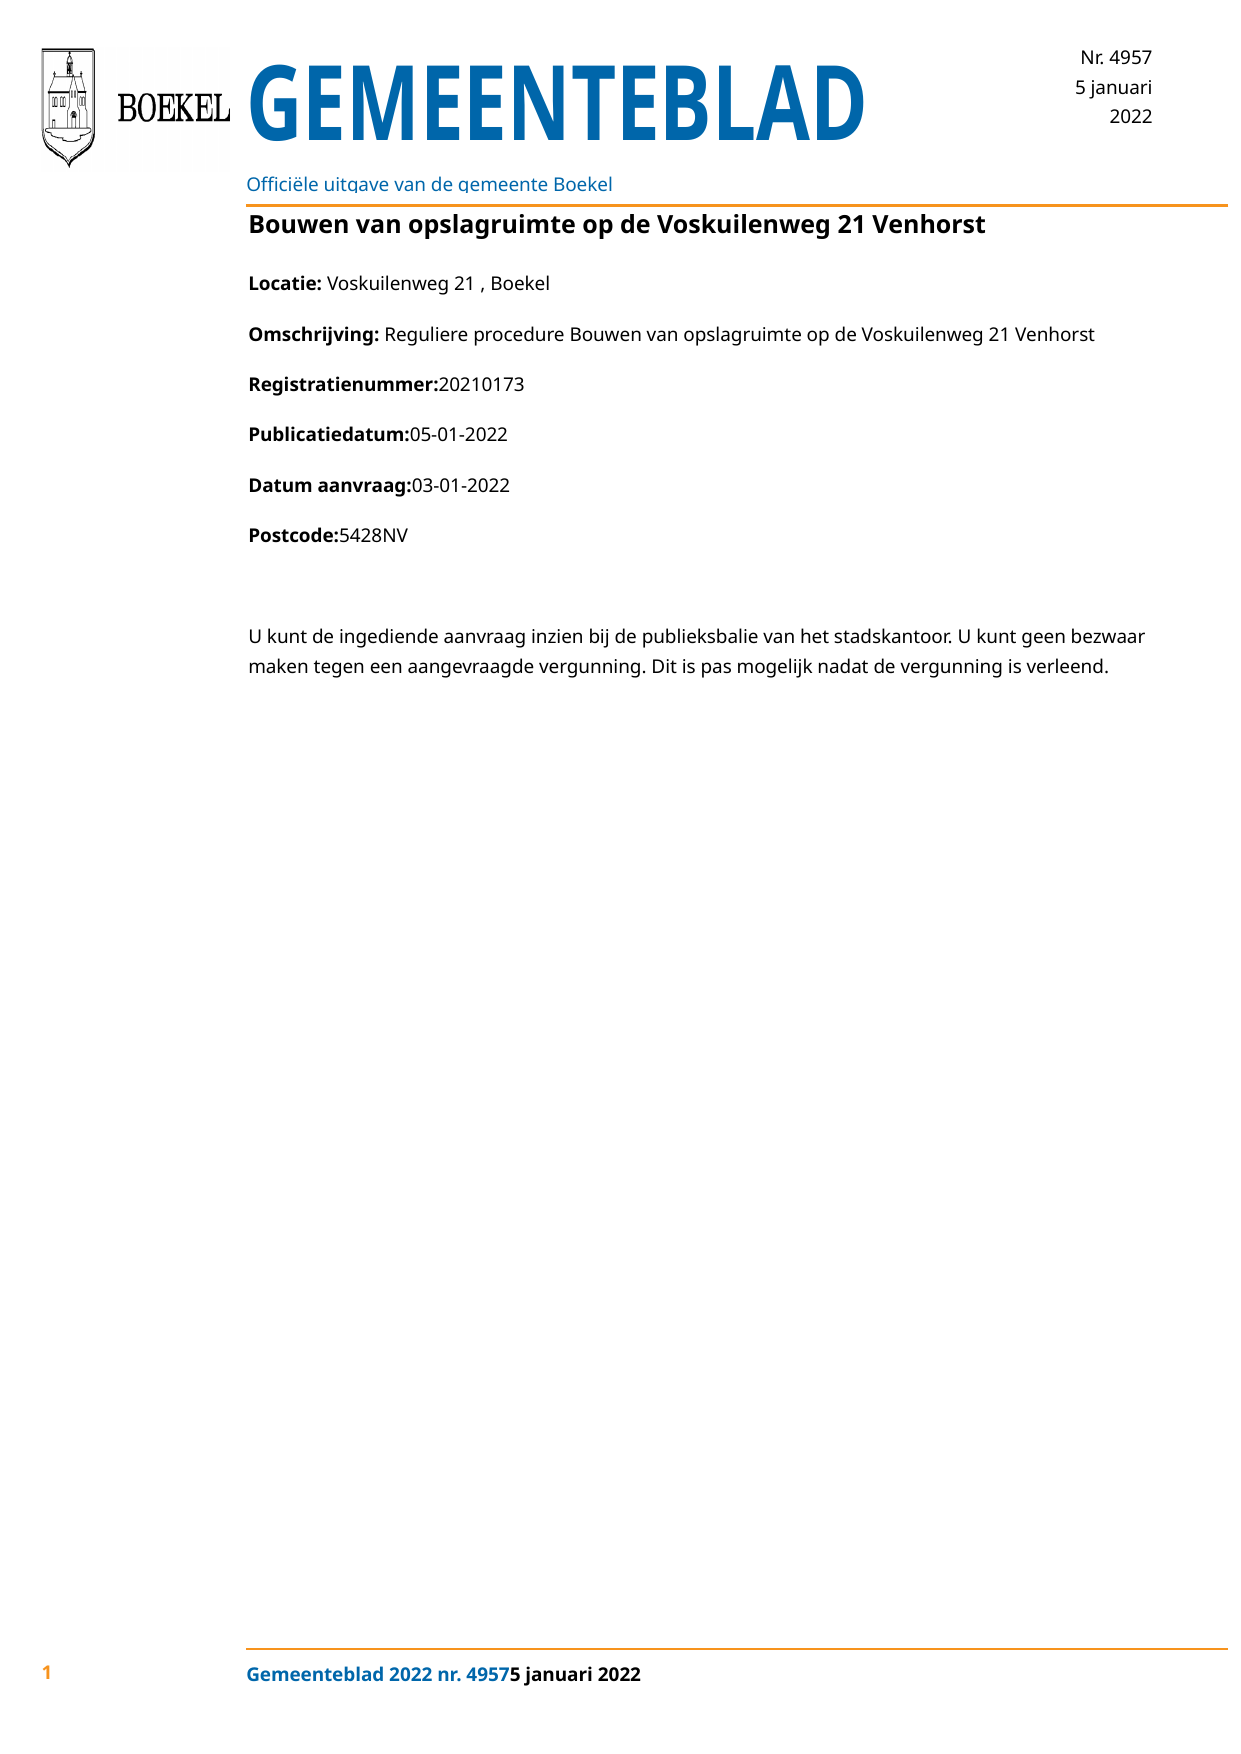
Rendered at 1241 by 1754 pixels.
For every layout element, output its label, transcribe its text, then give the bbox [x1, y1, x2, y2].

text Registratienummer:20210173 [248, 371, 1152, 397]
text Bouwen van opslagruimte op de Voskuilenweg 21 Venhorst [248, 207, 1152, 241]
text Locatie: Voskuilenweg 21 , Boekel [248, 270, 1152, 296]
text Publicatiedatum:05-01-2022 [248, 422, 1152, 447]
text Postcode:5428NV [248, 522, 1152, 548]
text U kunt de ingediende aanvraag inzien bij de publieksbalie van het stadskantoor. U kunt geen bezwaar maken tegen een aangevraagde vergunning. Dit is pas mogelijk nadat de vergunning is verleend. [248, 623, 1152, 678]
picture [41, 47, 231, 172]
text Omschrijving: Reguliere procedure Bouwen van opslagruimte op de Voskuilenweg 21 Venhorst [248, 321, 1152, 346]
text Datum aanvraag:03-01-2022 [248, 472, 1152, 498]
